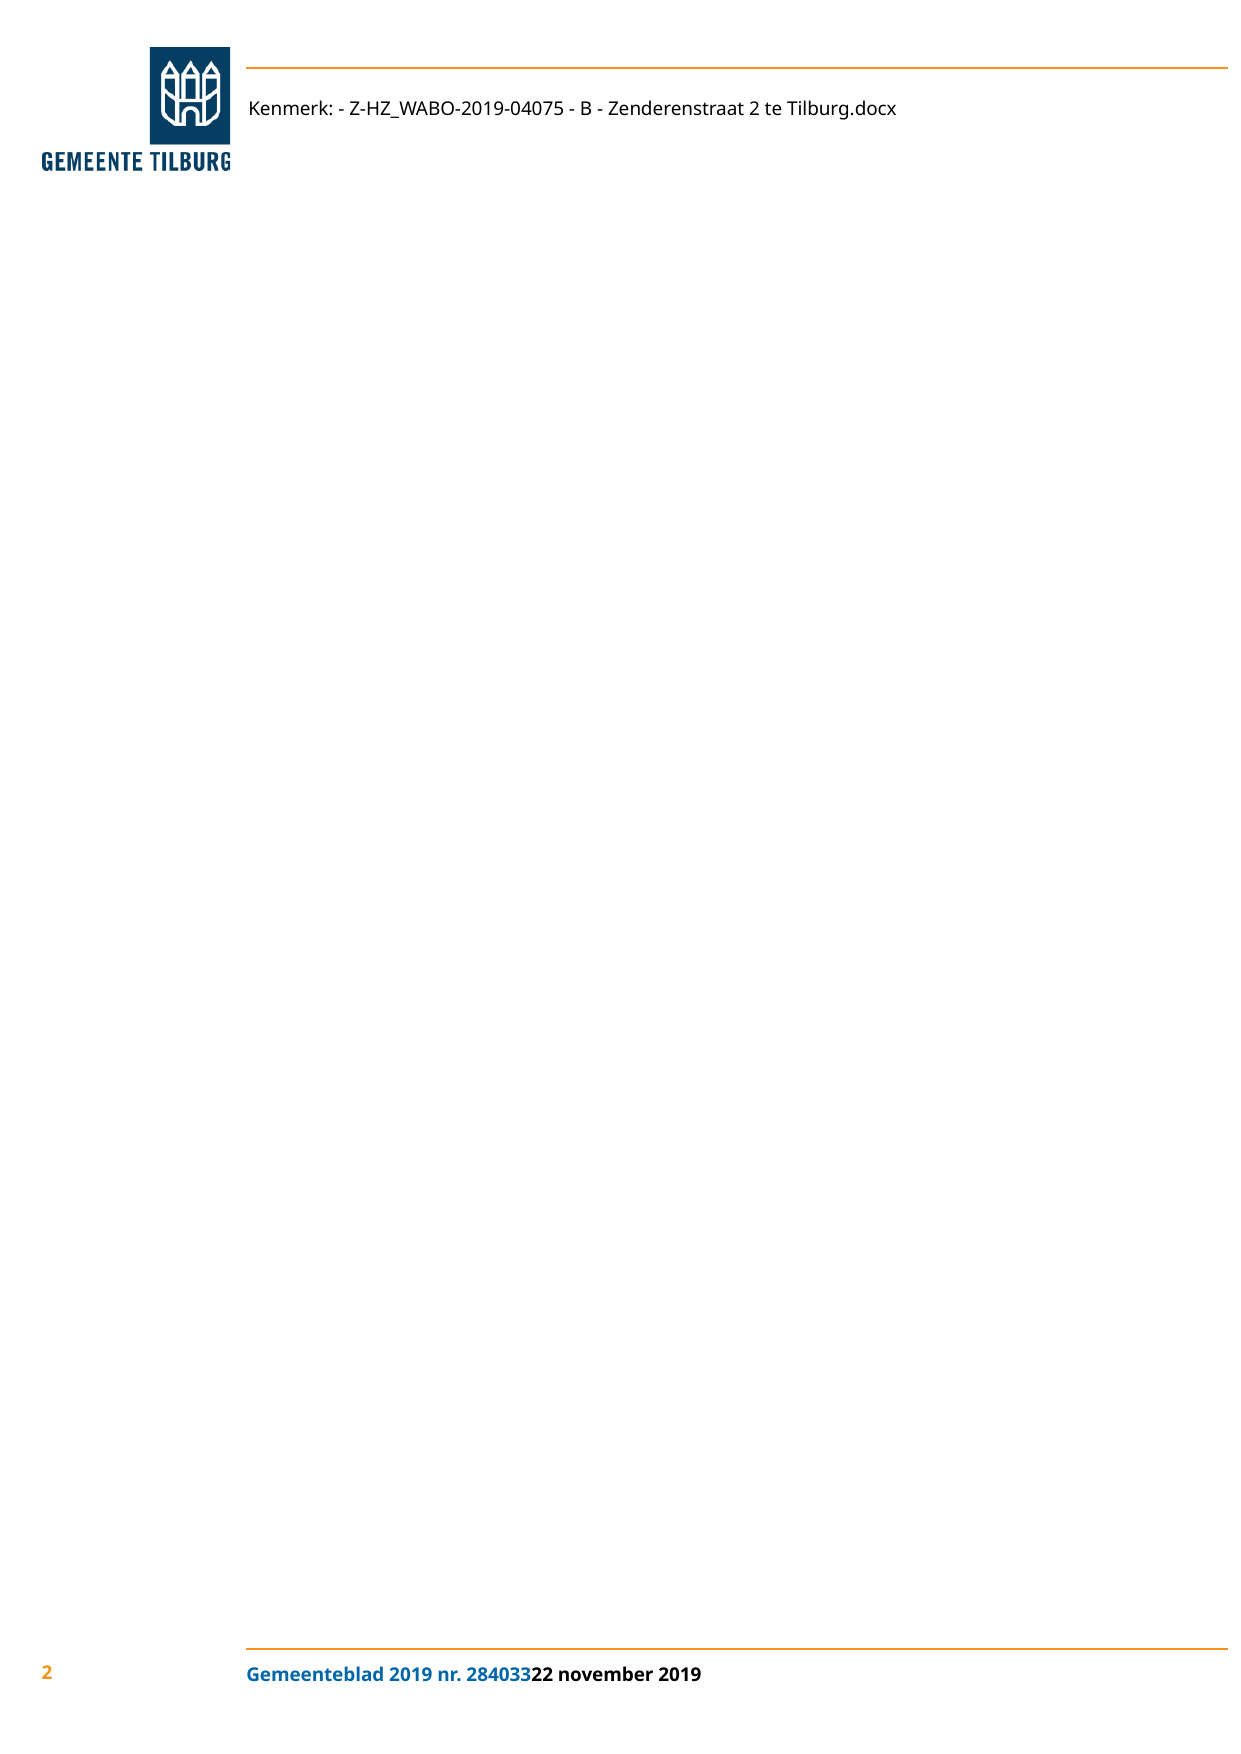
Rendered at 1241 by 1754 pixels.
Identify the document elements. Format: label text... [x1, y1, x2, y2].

text Kenmerk: - Z-HZ_WABO-2019-04075 - B - Zenderenstraat 2 te Tilburg.docx [248, 95, 1152, 121]
picture [41, 47, 231, 172]
